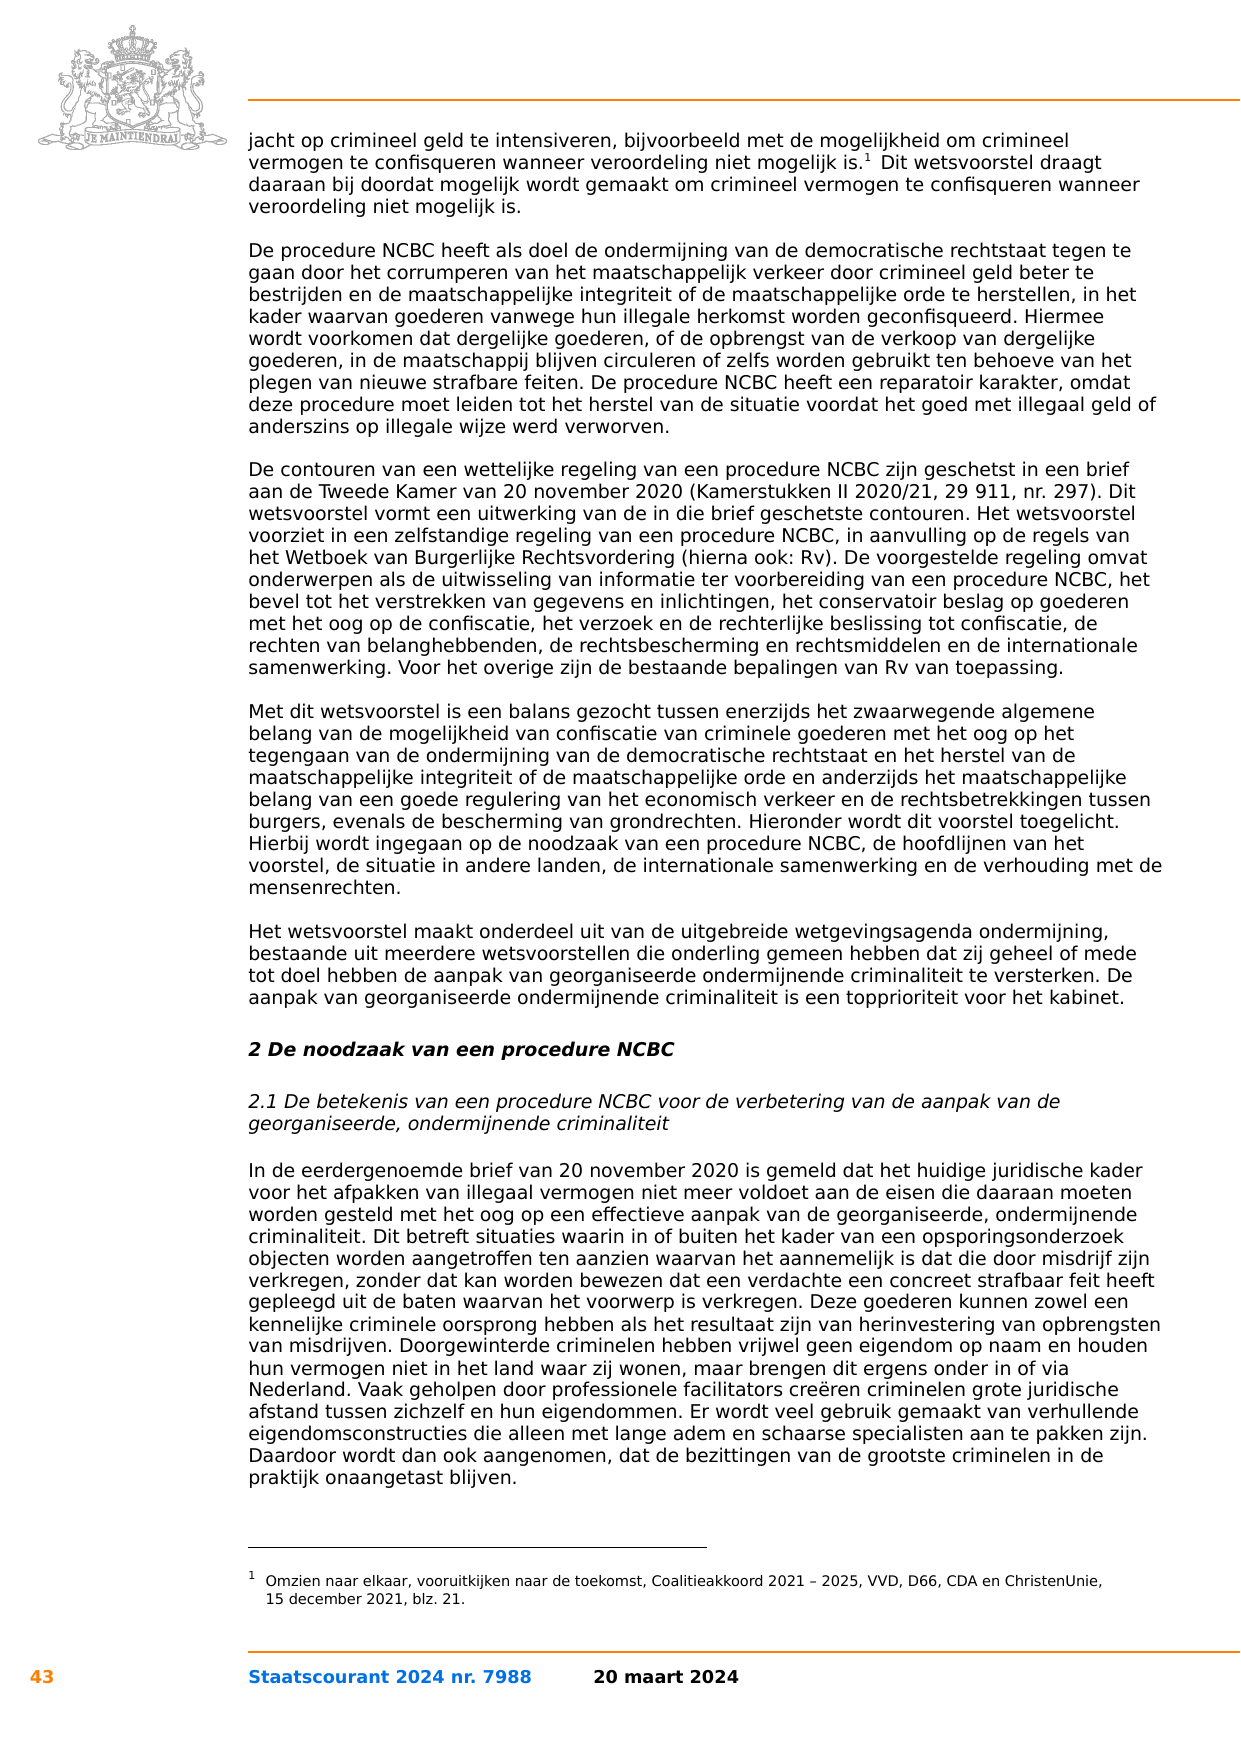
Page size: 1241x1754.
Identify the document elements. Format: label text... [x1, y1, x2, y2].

picture [38, 25, 227, 150]
text Het wetsvoorstel maakt onderdeel uit van de uitgebreide wetgevingsagenda ondermijning, bestaande uit meerdere wetsvoorstellen die onderling gemeen hebben dat zij geheel of mede tot doel hebben de aanpak van georganiseerde ondermijnende criminaliteit te versterken. De aanpak van georganiseerde ondermijnende criminaliteit is een topprioriteit voor het kabinet. [248, 921, 1163, 1009]
text jacht op crimineel geld te intensiveren, bijvoorbeeld met de mogelijkheid om crimineel vermogen te confisqueren wanneer veroordeling niet mogelijk is. Dit wetsvoorstel draagt daaraan bij doordat mogelijk wordt gemaakt om crimineel vermogen te confisqueren wanneer veroordeling niet mogelijk is. [248, 130, 1163, 218]
text De procedure NCBC heeft als doel de ondermijning van de democratische rechtstaat tegen te gaan door het corrumperen van het maatschappelijk verkeer door crimineel geld beter te bestrijden en de maatschappelijke integriteit of de maatschappelijke orde te herstellen, in het kader waarvan goederen vanwege hun illegale herkomst worden geconfisqueerd. Hiermee wordt voorkomen dat dergelijke goederen, of de opbrengst van de verkoop van dergelijke goederen, in de maatschappij blijven circuleren of zelfs worden gebruikt ten behoeve van het plegen van nieuwe strafbare feiten. De procedure NCBC heeft een reparatoir karakter, omdat deze procedure moet leiden tot het herstel van de situatie voordat het goed met illegaal geld of anderszins op illegale wijze werd verworven. [248, 240, 1163, 437]
text In de eerdergenoemde brief van 20 november 2020 is gemeld dat het huidige juridische kader voor het afpakken van illegaal vermogen niet meer voldoet aan de eisen die daaraan moeten worden gesteld met het oog op een effectieve aanpak van de georganiseerde, ondermijnende criminaliteit. Dit betreft situaties waarin in of buiten het kader van een opsporingsonderzoek objecten worden aangetroffen ten aanzien waarvan het aannemelijk is dat die door misdrijf zijn verkregen, zonder dat kan worden bewezen dat een verdachte een concreet strafbaar feit heeft gepleegd uit de baten waarvan het voorwerp is verkregen. Deze goederen kunnen zowel een kennelijke criminele oorsprong hebben als het resultaat zijn van herinvestering van opbrengsten van misdrijven. Doorgewinterde criminelen hebben vrijwel geen eigendom op naam en houden hun vermogen niet in het land waar zij wonen, maar brengen dit ergens onder in of via Nederland. Vaak geholpen door professionele facilitators creëren criminelen grote juridische afstand tussen zichzelf en hun eigendommen. Er wordt veel gebruik gemaakt van verhullende eigendomsconstructies die alleen met lange adem en schaarse specialisten aan te pakken zijn. Daardoor wordt dan ook aangenomen, dat de bezittingen van de grootste criminelen in de praktijk onaangetast blijven. [248, 1159, 1163, 1489]
text De contouren van een wettelijke regeling van een procedure NCBC zijn geschetst in een brief aan de Tweede Kamer van 20 november 2020 (Kamerstukken II 2020/21, 29 911, nr. 297). Dit wetsvoorstel vormt een uitwerking van de in die brief geschetste contouren. Het wetsvoorstel voorziet in een zelfstandige regeling van een procedure NCBC, in aanvulling op de regels van het Wetboek van Burgerlijke Rechtsvordering (hierna ook: Rv). De voorgestelde regeling omvat onderwerpen als de uitwisseling van informatie ter voorbereiding van een procedure NCBC, het bevel tot het verstrekken van gegevens en inlichtingen, het conservatoir beslag op goederen met het oog op de confiscatie, het verzoek en de rechterlijke beslissing tot confiscatie, de rechten van belanghebbenden, de rechtsbescherming en rechtsmiddelen en de internationale samenwerking. Voor het overige zijn de bestaande bepalingen van Rv van toepassing. [248, 459, 1163, 679]
text Met dit wetsvoorstel is een balans gezocht tussen enerzijds het zwaarwegende algemene belang van de mogelijkheid van confiscatie van criminele goederen met het oog op het tegengaan van de ondermijning van de democratische rechtstaat en het herstel van de maatschappelijke integriteit of de maatschappelijke orde en anderzijds het maatschappelijke belang van een goede regulering van het economisch verkeer en de rechtsbetrekkingen tussen burgers, evenals de bescherming van grondrechten. Hieronder wordt dit voorstel toegelicht. Hierbij wordt ingegaan op de noodzaak van een procedure NCBC, de hoofdlijnen van het voorstel, de situatie in andere landen, de internationale samenwerking en de verhouding met de mensenrechten. [248, 701, 1163, 899]
text Omzien naar elkaar, vooruitkijken naar de toekomst, Coalitieakkoord 2021 – 2025, VVD, D66, CDA en ChristenUnie, 15 december 2021, blz. 21. [248, 1569, 1163, 1608]
subtitle 2 De noodzaak van een procedure NCBC [248, 1039, 1163, 1061]
subtitle 2.1 De betekenis van een procedure NCBC voor de verbetering van de aanpak van de georganiseerde, ondermijnende criminaliteit [248, 1091, 1163, 1134]
